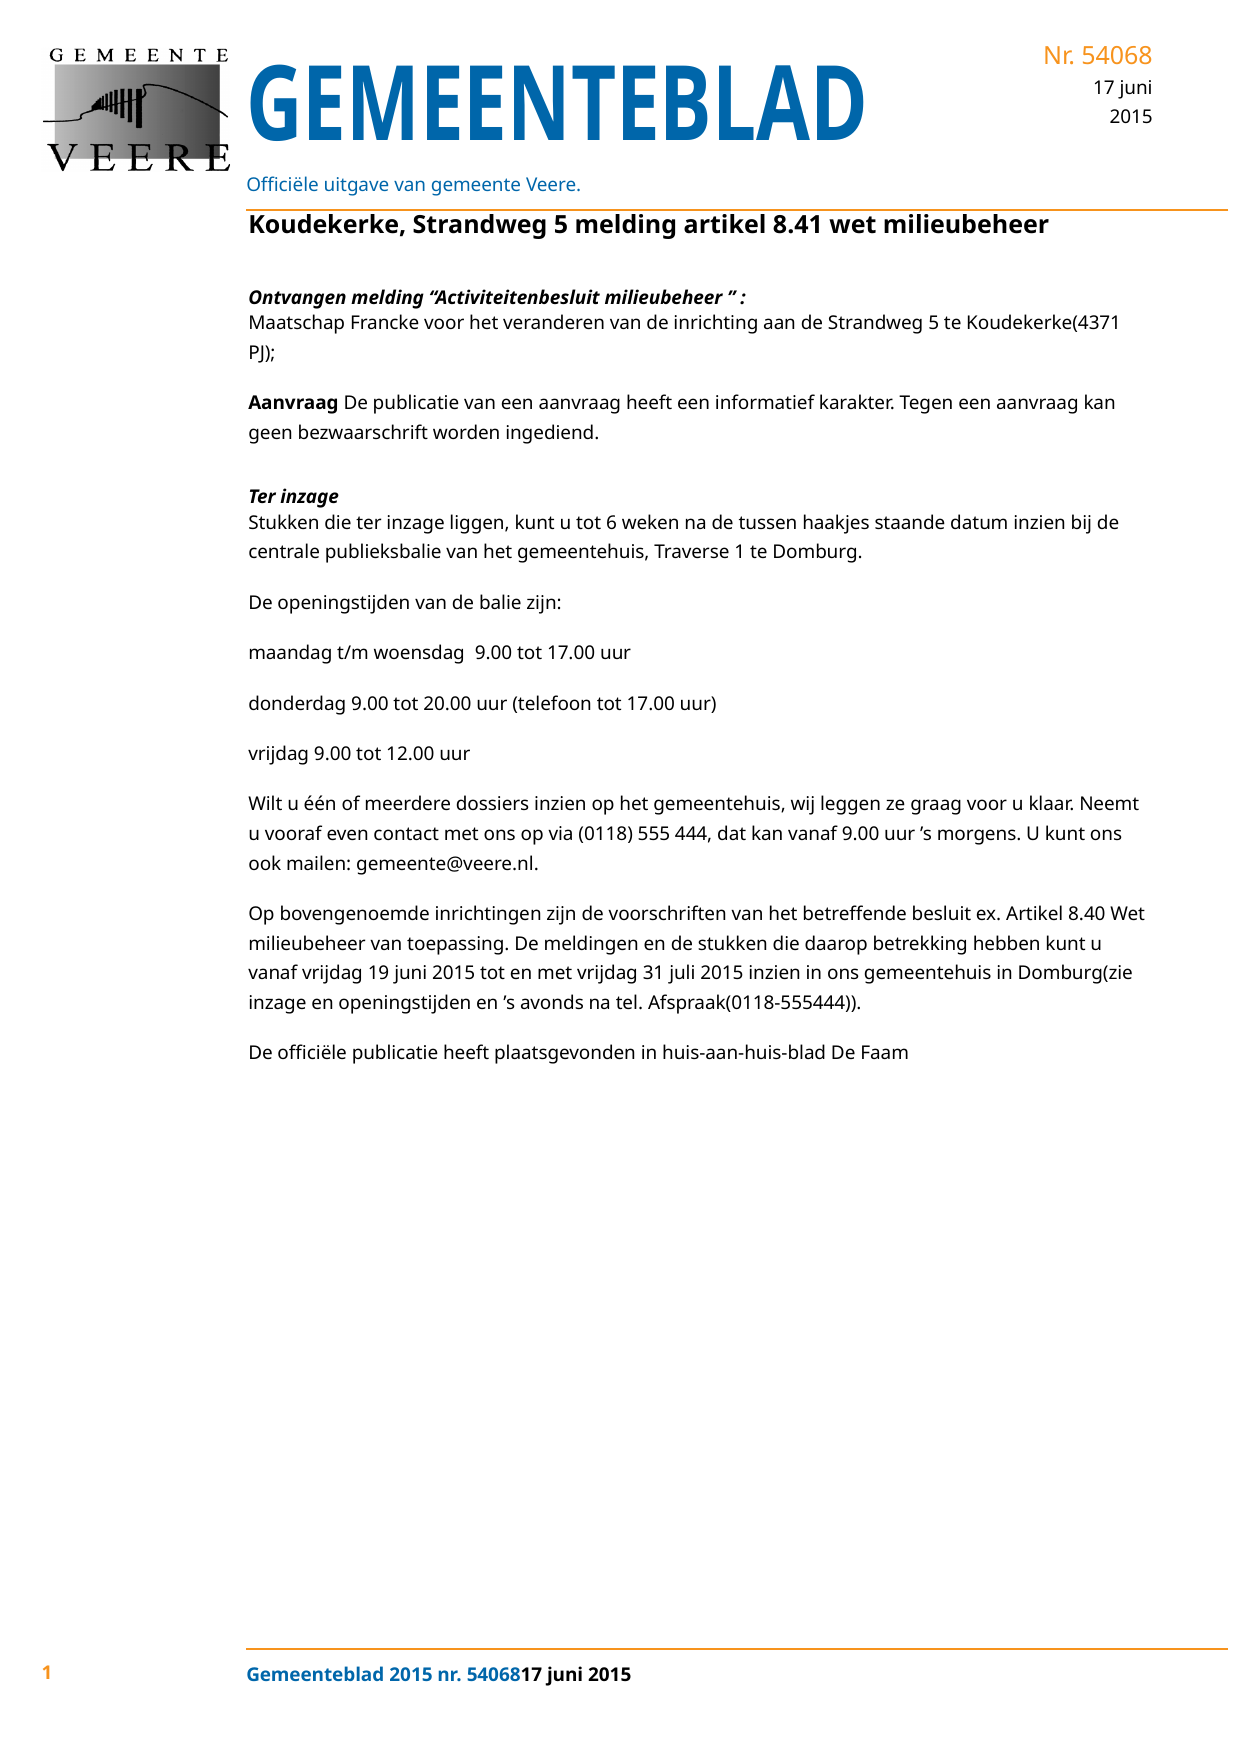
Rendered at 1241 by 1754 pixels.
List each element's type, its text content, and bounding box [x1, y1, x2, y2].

text maandag t/m woensdag 9.00 tot 17.00 uur [248, 639, 1152, 665]
text Maatschap Francke voor het veranderen van de inrichting aan de Strandweg 5 te Koudekerke(4371 PJ); [248, 309, 1152, 365]
text vrijdag 9.00 tot 12.00 uur [248, 740, 1152, 766]
text Ontvangen melding “Activiteitenbesluit milieubeheer ” : [248, 284, 1152, 309]
text Ter inzage [248, 483, 1152, 509]
picture [41, 47, 231, 172]
text Aanvraag De publicatie van een aanvraag heeft een informatief karakter. Tegen een aanvraag kan geen bezwaarschrift worden ingediend. [248, 389, 1152, 445]
text Koudekerke, Strandweg 5 melding artikel 8.41 wet milieubeheer [248, 211, 1152, 241]
text donderdag 9.00 tot 20.00 uur (telefoon tot 17.00 uur) [248, 690, 1152, 715]
text Wilt u één of meerdere dossiers inzien op het gemeentehuis, wij leggen ze graag voor u klaar. Neemt u vooraf even contact met ons op via (0118) 555 444, dat kan vanaf 9.00 uur ’s morgens. U kunt ons ook mailen: gemeente@veere.nl. [248, 791, 1152, 875]
text De openingstijden van de balie zijn: [248, 589, 1152, 614]
text De officiële publicatie heeft plaatsgevonden in huis-aan-huis-blad De Faam [248, 1039, 1152, 1065]
text Stukken die ter inzage liggen, kunt u tot 6 weken na de tussen haakjes staande datum inzien bij de centrale publieksbalie van het gemeentehuis, Traverse 1 te Domburg. [248, 509, 1152, 564]
text Op bovengenoemde inrichtingen zijn de voorschriften van het betreffende besluit ex. Artikel 8.40 Wet milieubeheer van toepassing. De meldingen en de stukken die daarop betrekking hebben kunt u vanaf vrijdag 19 juni 2015 tot en met vrijdag 31 juli 2015 inzien in ons gemeentehuis in Domburg(zie inzage en openingstijden en ’s avonds na tel. Afspraak(0118-555444)). [248, 900, 1152, 1014]
